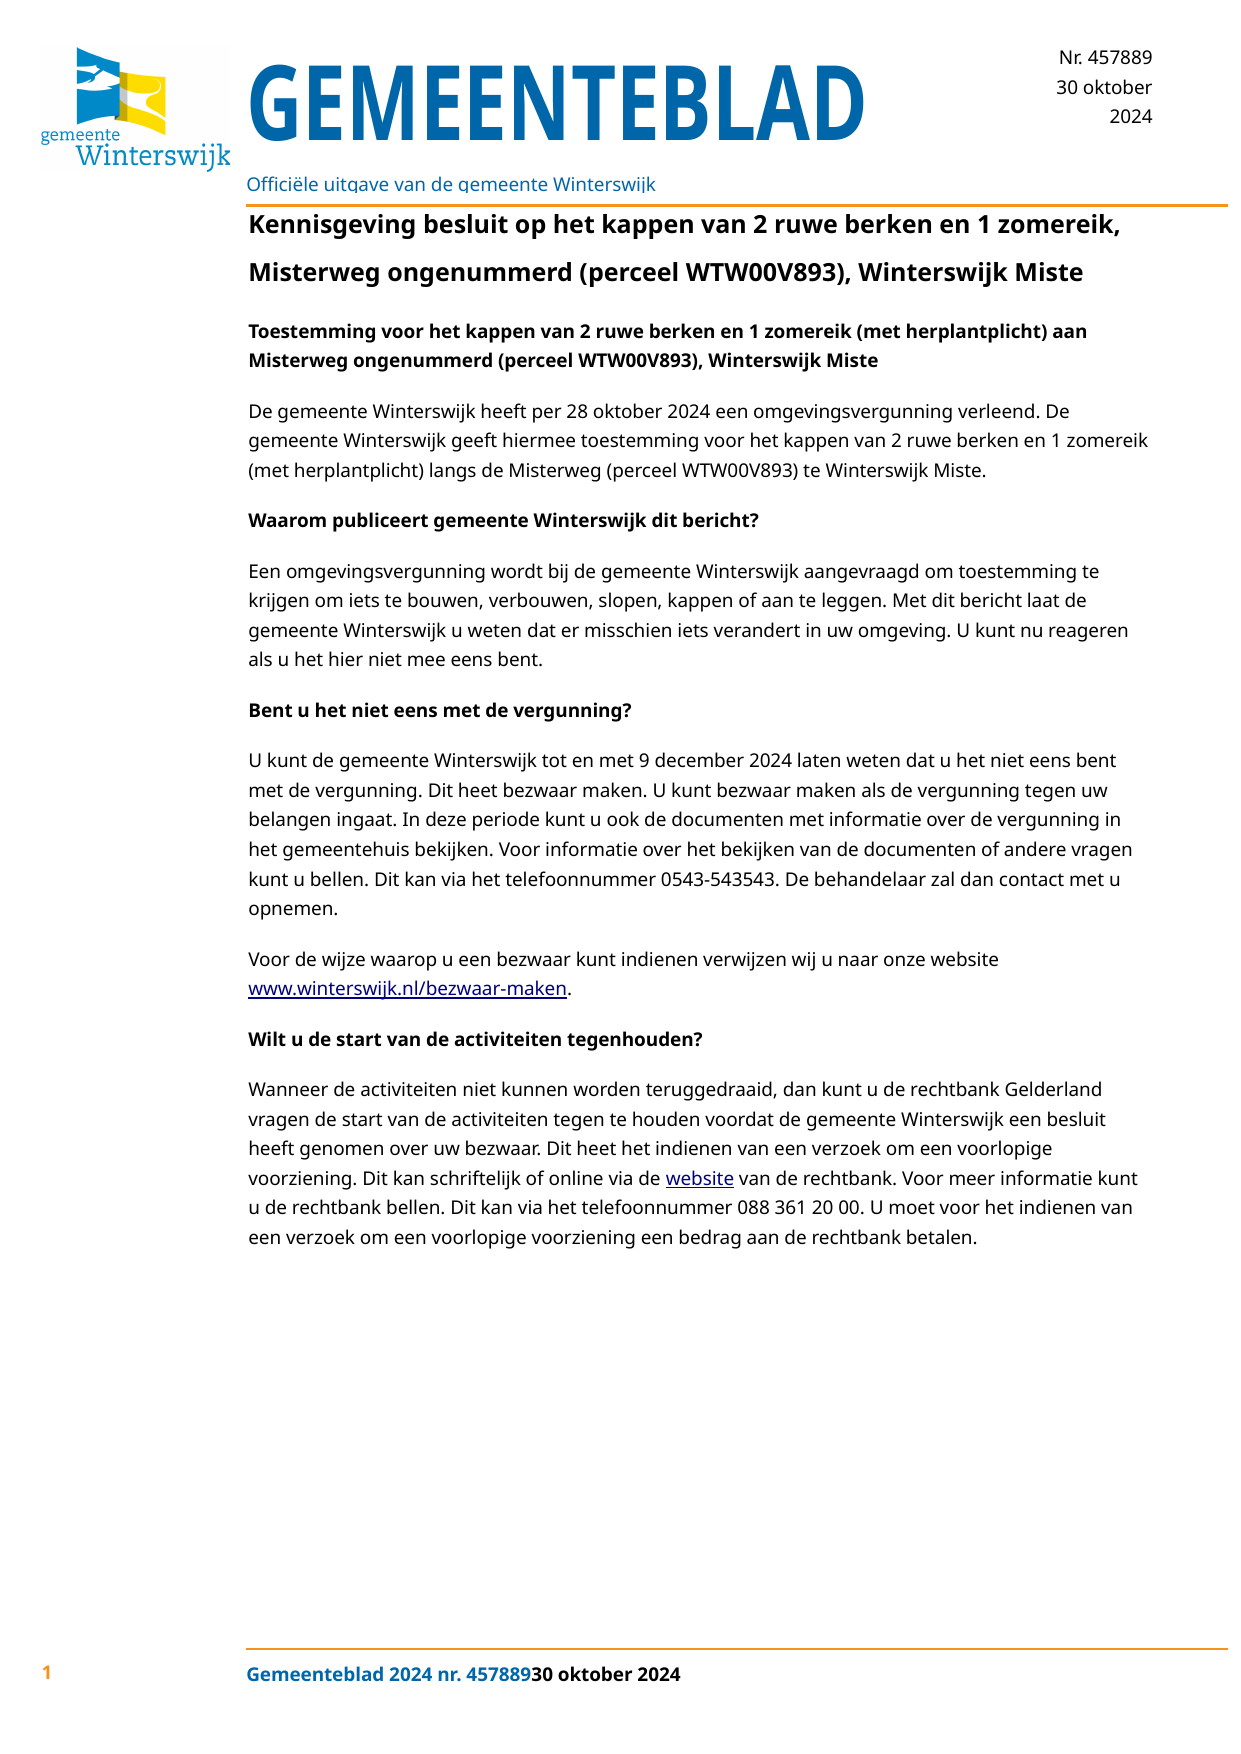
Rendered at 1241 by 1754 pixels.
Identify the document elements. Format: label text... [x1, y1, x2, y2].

text Wilt u de start van de activiteiten tegenhouden? [248, 1026, 1152, 1052]
text De gemeente Winterswijk heeft per 28 oktober 2024 een omgevingsvergunning verleend. De gemeente Winterswijk geeft hiermee toestemming voor het kappen van 2 ruwe berken en 1 zomereik (met herplantplicht) langs de Misterweg (perceel WTW00V893) te Winterswijk Miste. [248, 398, 1152, 483]
text Kennisgeving besluit op het kappen van 2 ruwe berken en 1 zomereik, Misterweg ongenummerd (perceel WTW00V893), Winterswijk Miste [248, 207, 1152, 288]
text Voor de wijze waarop u een bezwaar kunt indienen verwijzen wij u naar onze website www.winterswijk.nl/bezwaar-maken. [248, 946, 1152, 1001]
text Bent u het niet eens met de vergunning? [248, 697, 1152, 723]
text U kunt de gemeente Winterswijk tot en met 9 december 2024 laten weten dat u het niet eens bent met de vergunning. Dit heet bezwaar maken. U kunt bezwaar maken als de vergunning tegen uw belangen ingaat. In deze periode kunt u ook de documenten met informatie over de vergunning in het gemeentehuis bekijken. Voor informatie over het bekijken van de documenten of andere vragen kunt u bellen. Dit kan via het telefoonnummer 0543-543543. De behandelaar zal dan contact met u opnemen. [248, 747, 1152, 921]
picture [225, 153, 231, 162]
text Een omgevingsvergunning wordt bij de gemeente Winterswijk aangevraagd om toestemming te krijgen om iets te bouwen, verbouwen, slopen, kappen of aan te leggen. Met dit bericht laat de gemeente Winterswijk u weten dat er misschien iets verandert in uw omgeving. U kunt nu reageren als u het hier niet mee eens bent. [248, 558, 1152, 672]
picture [41, 47, 231, 172]
text Wanneer de activiteiten niet kunnen worden teruggedraaid, dan kunt u de rechtbank Gelderland vragen de start van de activiteiten tegen te houden voordat de gemeente Winterswijk een besluit heeft genomen over uw bezwaar. Dit heet het indienen van een verzoek om een voorlopige voorziening. Dit kan schriftelijk of online via de website van de rechtbank. Voor meer informatie kunt u de rechtbank bellen. Dit kan via het telefoonnummer 088 361 20 00. U moet voor het indienen van een verzoek om een voorlopige voorziening een bedrag aan de rechtbank betalen. [248, 1076, 1152, 1250]
text Waarom publiceert gemeente Winterswijk dit bericht? [248, 507, 1152, 533]
text Toestemming voor het kappen van 2 ruwe berken en 1 zomereik (met herplantplicht) aan Misterweg ongenummerd (perceel WTW00V893), Winterswijk Miste [248, 318, 1152, 373]
